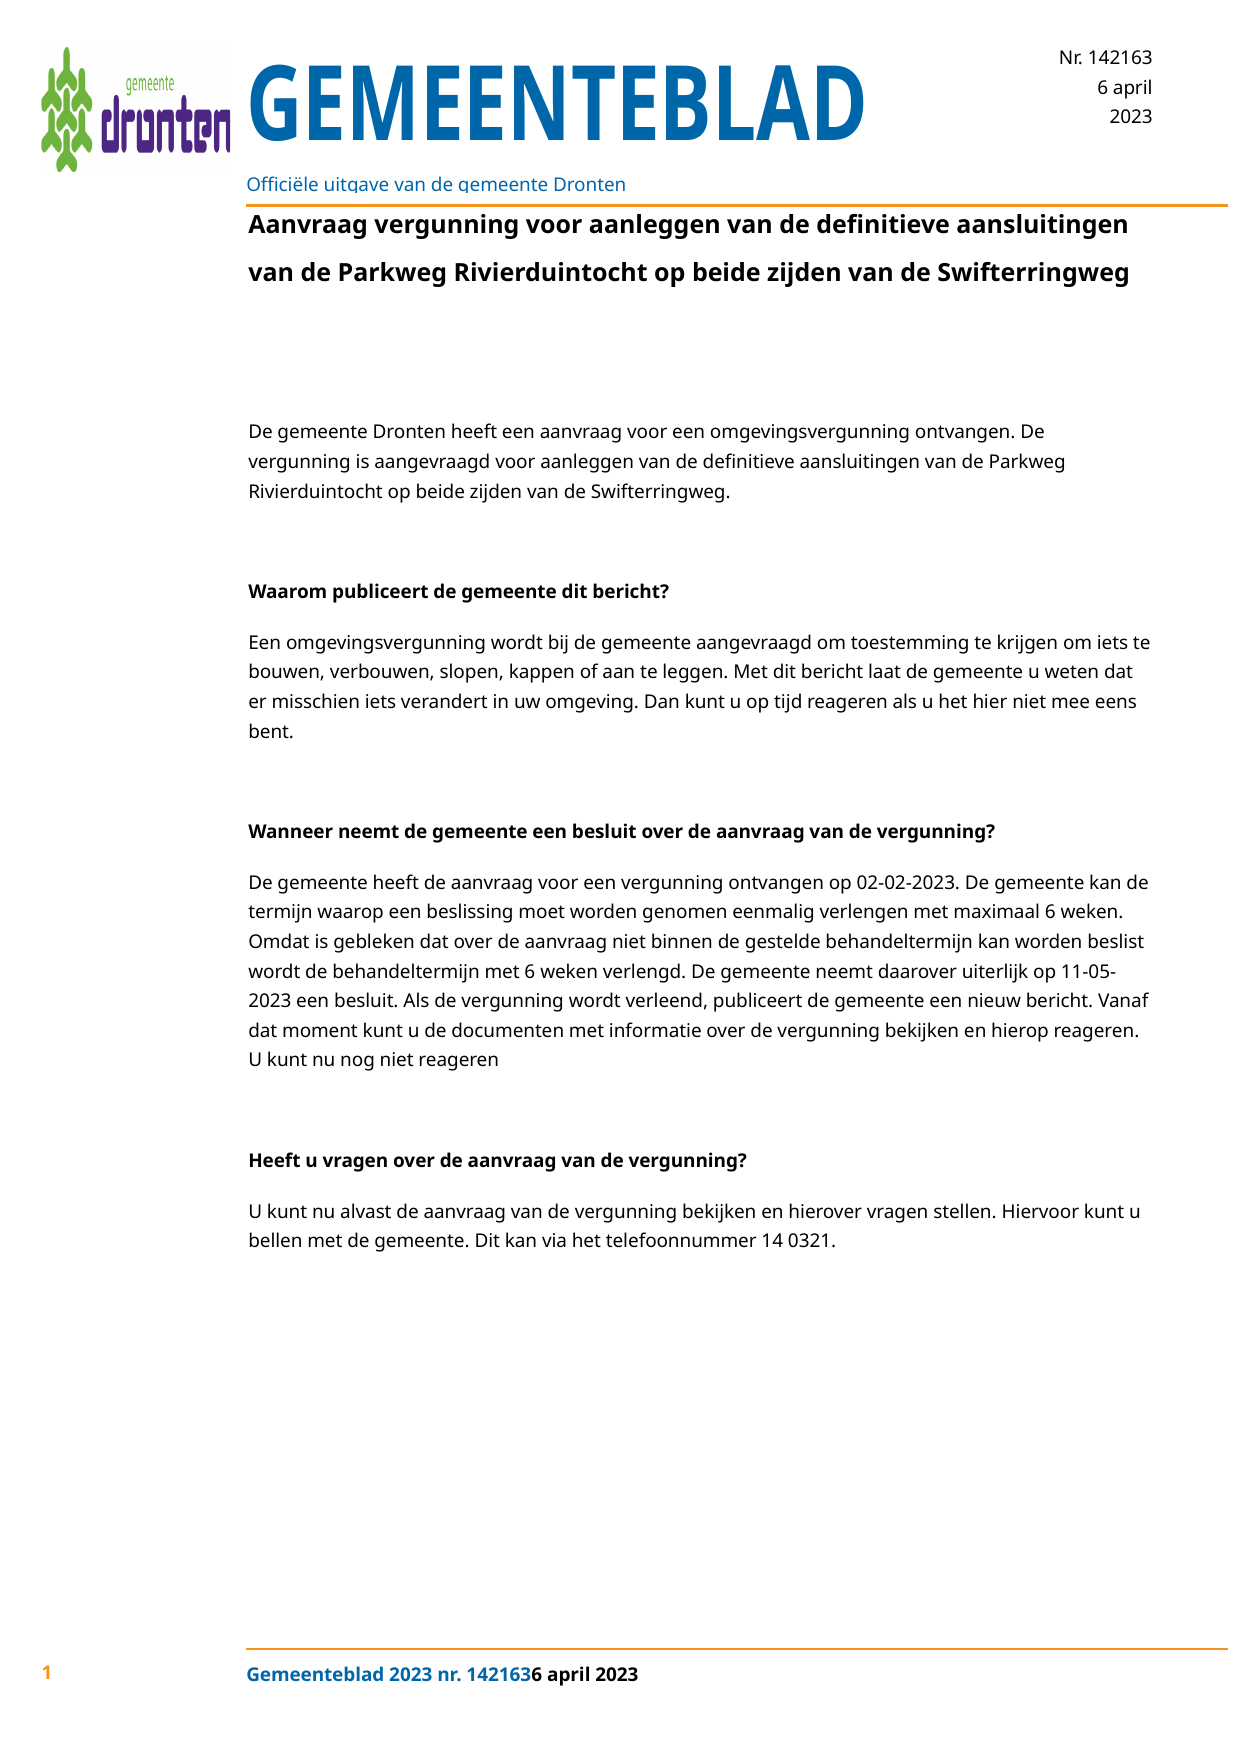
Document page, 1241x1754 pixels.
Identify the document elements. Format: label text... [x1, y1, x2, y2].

text Wanneer neemt de gemeente een besluit over de aanvraag van de vergunning? [248, 819, 1152, 844]
picture [41, 47, 231, 172]
text Een omgevingsvergunning wordt bij de gemeente aangevraagd om toestemming te krijgen om iets te bouwen, verbouwen, slopen, kappen of aan te leggen. Met dit bericht laat de gemeente u weten dat er misschien iets verandert in uw omgeving. Dan kunt u op tijd reageren als u het hier niet mee eens bent. [248, 629, 1152, 744]
text De gemeente heeft de aanvraag voor een vergunning ontvangen op 02-02-2023. De gemeente kan de termijn waarop een beslissing moet worden genomen eenmalig verlengen met maximaal 6 weken. Omdat is gebleken dat over de aanvraag niet binnen de gestelde behandeltermijn kan worden beslist wordt de behandeltermijn met 6 weken verlengd. De gemeente neemt daarover uiterlijk op 11-05-2023 een besluit. Als de vergunning wordt verleend, publiceert de gemeente een nieuw bericht. Vanaf dat moment kunt u de documenten met informatie over de vergunning bekijken en hierop reageren. U kunt nu nog niet reageren [248, 869, 1152, 1072]
text Heeft u vragen over de aanvraag van de vergunning? [248, 1147, 1152, 1173]
text De gemeente Dronten heeft een aanvraag voor een omgevingsvergunning ontvangen. De vergunning is aangevraagd voor aanleggen van de definitieve aansluitingen van de Parkweg Rivierduintocht op beide zijden van de Swifterringweg. [248, 419, 1152, 504]
text U kunt nu alvast de aanvraag van de vergunning bekijken en hierover vragen stellen. Hiervoor kunt u bellen met de gemeente. Dit kan via het telefoonnummer 14 0321. [248, 1198, 1152, 1253]
text Aanvraag vergunning voor aanleggen van de definitieve aansluitingen van de Parkweg Rivierduintocht op beide zijden van de Swifterringweg [248, 207, 1152, 288]
text Waarom publiceert de gemeente dit bericht? [248, 579, 1152, 604]
